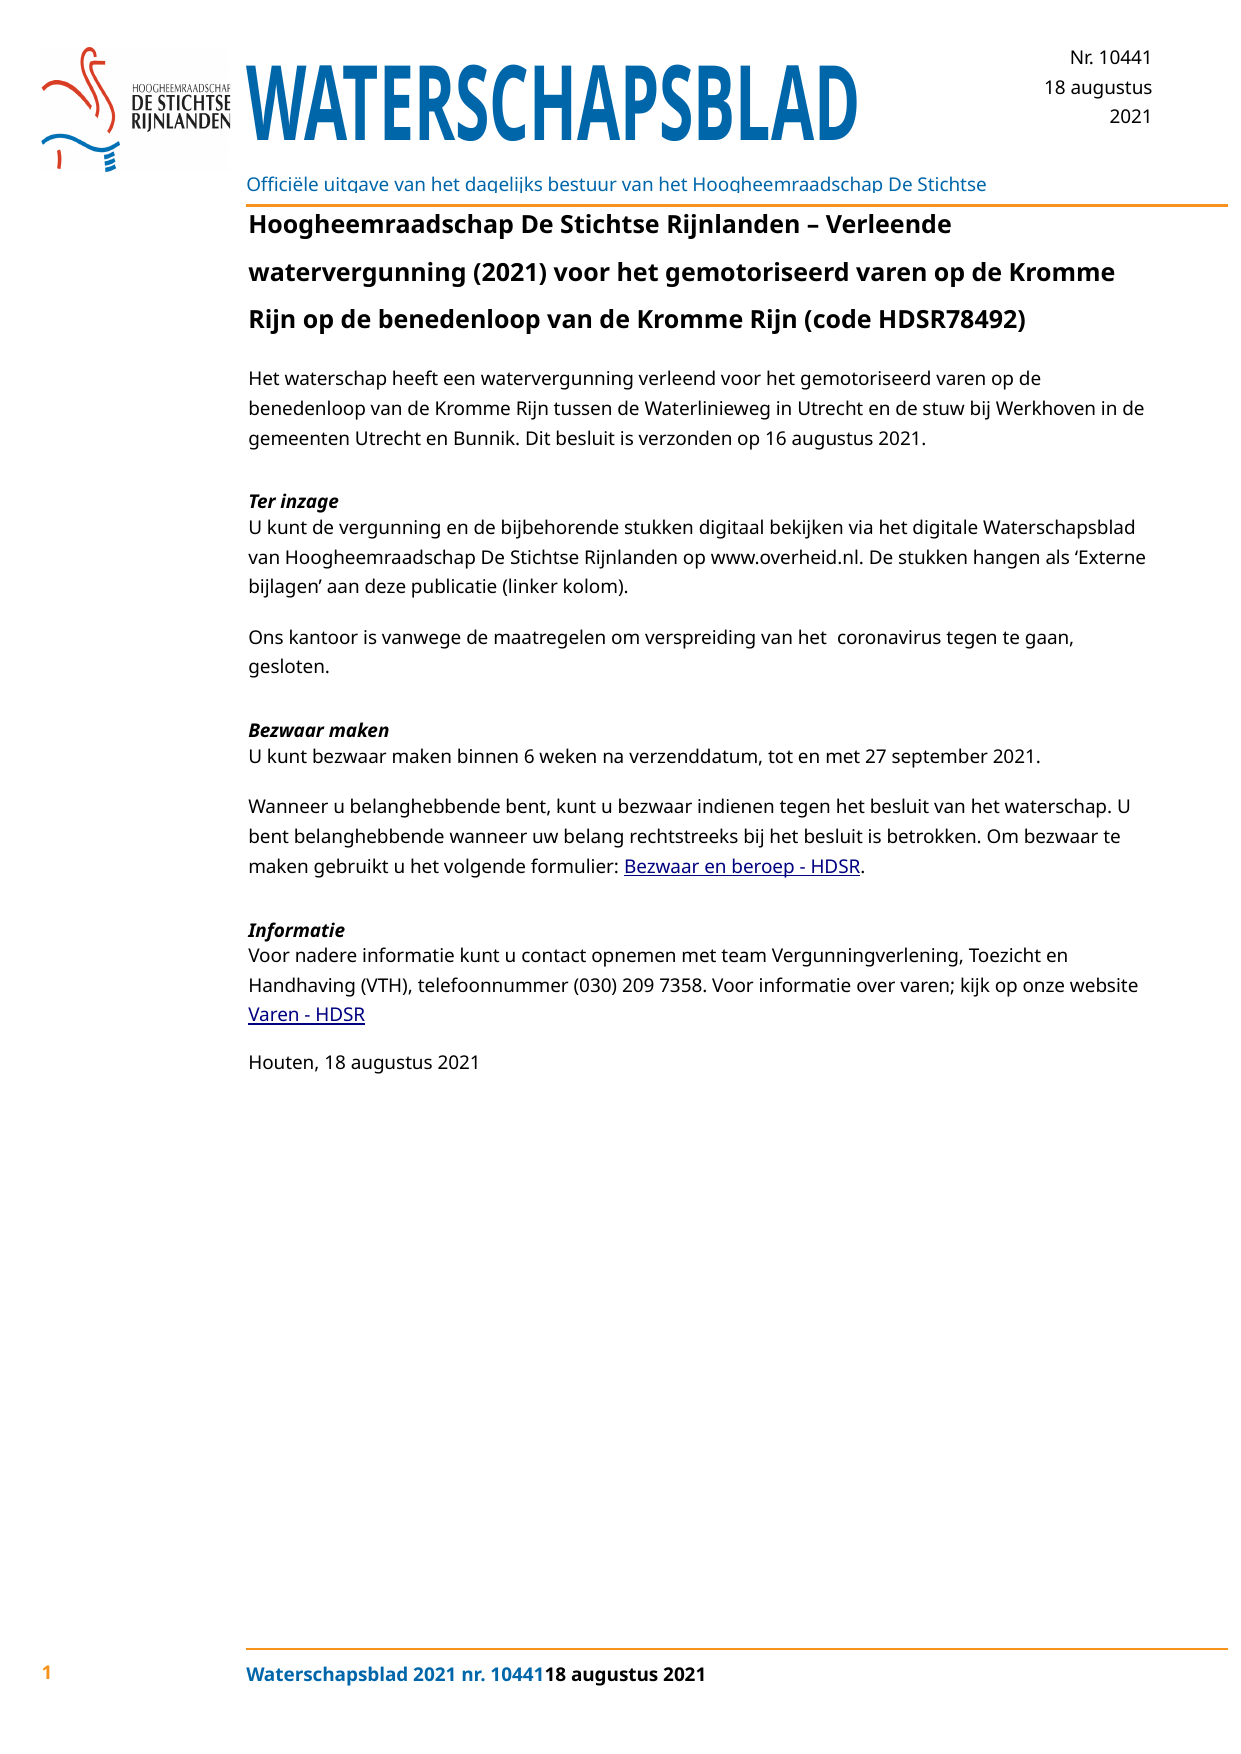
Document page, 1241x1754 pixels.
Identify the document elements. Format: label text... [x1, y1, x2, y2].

text Het waterschap heeft een watervergunning verleend voor het gemotoriseerd varen op de benedenloop van de Kromme Rijn tussen de Waterlinieweg in Utrecht en de stuw bij Werkhoven in de gemeenten Utrecht en Bunnik. Dit besluit is verzonden op 16 augustus 2021. [248, 366, 1152, 450]
text Houten, 18 augustus 2021 [248, 1049, 1152, 1075]
text U kunt bezwaar maken binnen 6 weken na verzenddatum, tot en met 27 september 2021. [248, 743, 1152, 769]
text Hoogheemraadschap De Stichtse Rijnlanden – Verleende watervergunning (2021) voor het gemotoriseerd varen op de Kromme Rijn op de benedenloop van de Kromme Rijn (code HDSR78492) [248, 207, 1152, 336]
picture [41, 47, 231, 172]
text Ter inzage [248, 489, 1152, 514]
text Informatie [248, 917, 1152, 942]
text Voor nadere informatie kunt u contact opnemen met team Vergunningverlening, Toezicht en Handhaving (VTH), telefoonnummer (030) 209 7358. Voor informatie over varen; kijk op onze website Varen - HDSR [248, 942, 1152, 1027]
text Wanneer u belanghebbende bent, kunt u bezwaar indienen tegen het besluit van het waterschap. U bent belanghebbende wanneer uw belang rechtstreeks bij het besluit is betrokken. Om bezwaar te maken gebruikt u het volgende formulier: Bezwaar en beroep - HDSR. [248, 794, 1152, 878]
text U kunt de vergunning en de bijbehorende stukken digitaal bekijken via het digitale Waterschapsblad van Hoogheemraadschap De Stichtse Rijnlanden op www.overheid.nl. De stukken hangen als ‘Externe bijlagen’ aan deze publicatie (linker kolom). [248, 514, 1152, 599]
text Bezwaar maken [248, 717, 1152, 743]
text Ons kantoor is vanwege de maatregelen om verspreiding van het coronavirus tegen te gaan, gesloten. [248, 624, 1152, 679]
